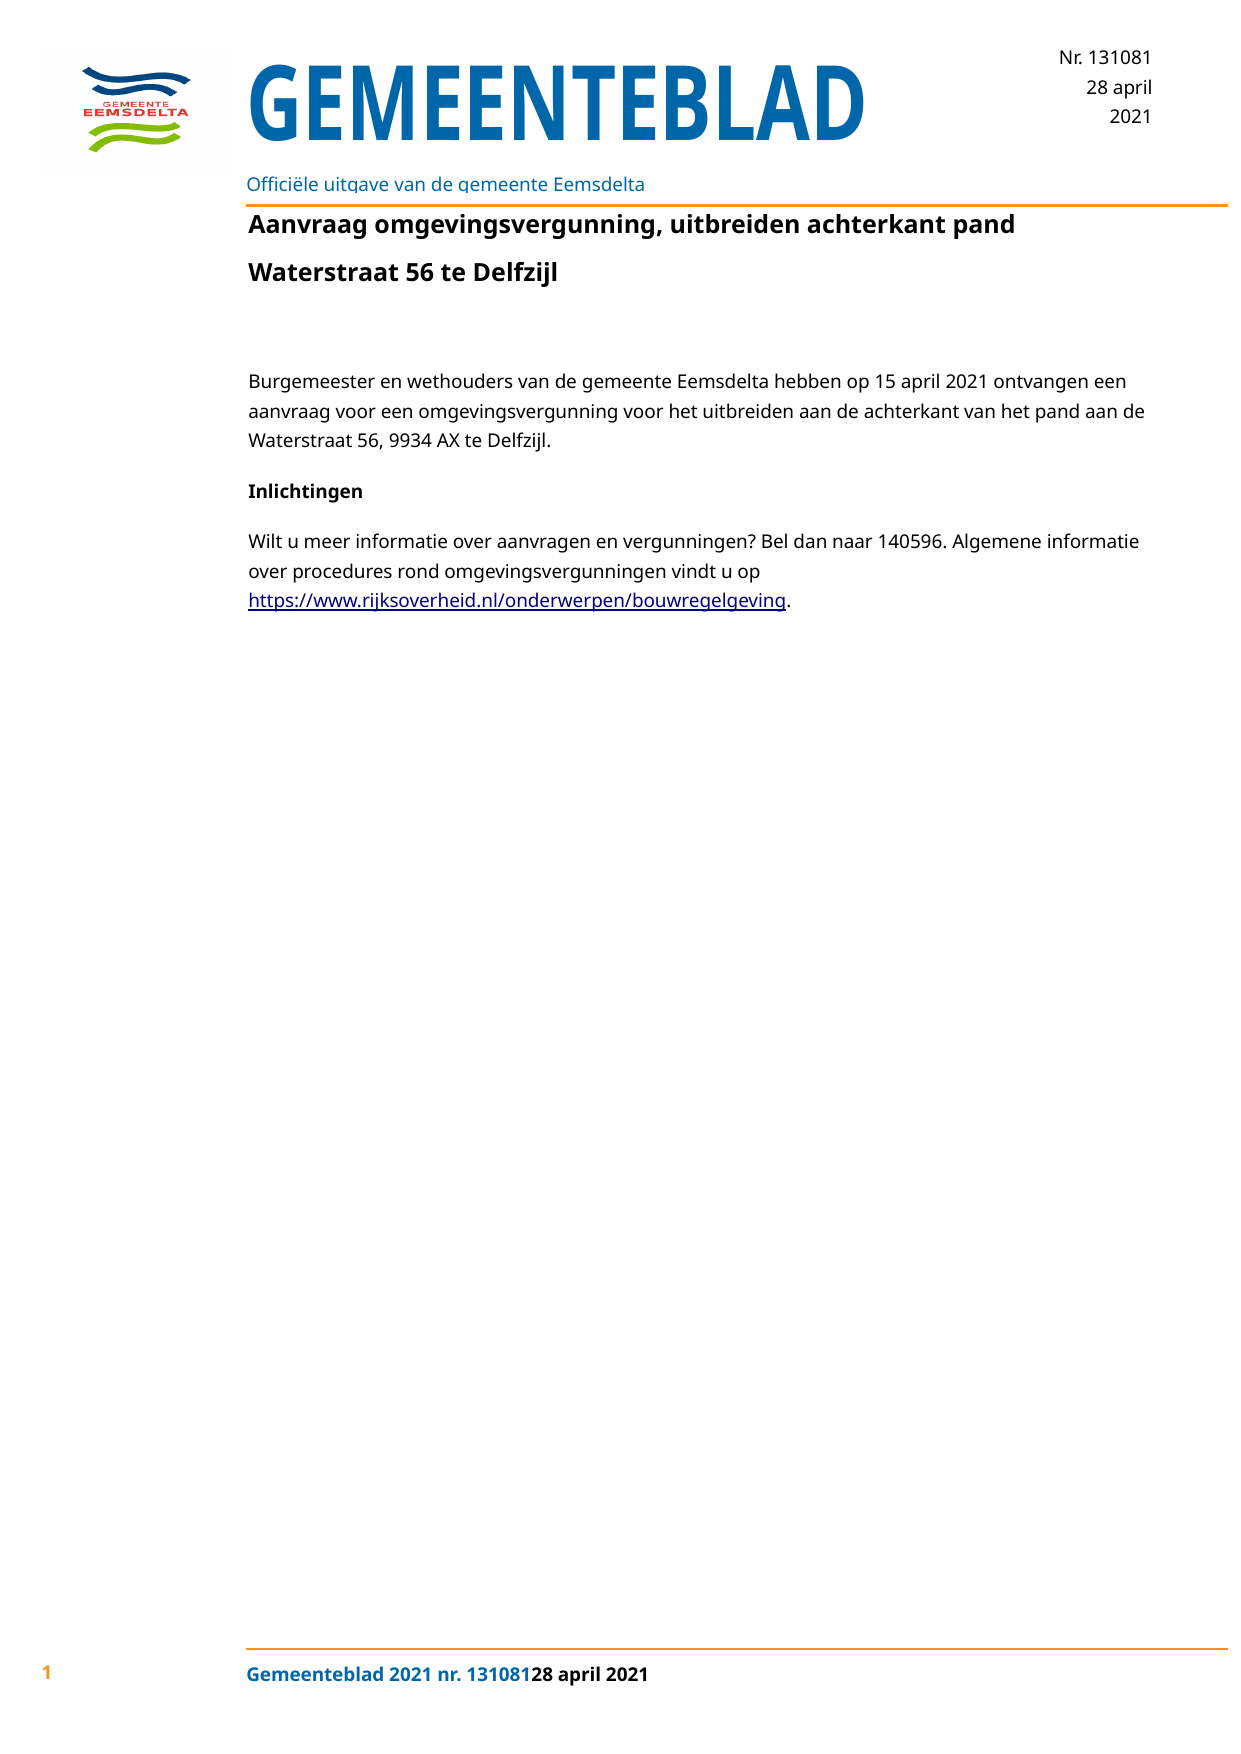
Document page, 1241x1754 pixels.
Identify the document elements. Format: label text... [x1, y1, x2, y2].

text Inlichtingen [248, 478, 1152, 504]
text Wilt u meer informatie over aanvragen en vergunningen? Bel dan naar 140596. Algemene informatie over procedures rond omgevingsvergunningen vindt u op https://www.rijksoverheid.nl/onderwerpen/bouwregelgeving. [248, 528, 1152, 613]
text Burgemeester en wethouders van de gemeente Eemsdelta hebben op 15 april 2021 ontvangen een aanvraag voor een omgevingsvergunning voor het uitbreiden aan de achterkant van het pand aan de Waterstraat 56, 9934 AX te Delfzijl. [248, 368, 1152, 453]
picture [41, 47, 231, 172]
text Aanvraag omgevingsvergunning, uitbreiden achterkant pand Waterstraat 56 te Delfzijl [248, 207, 1152, 288]
